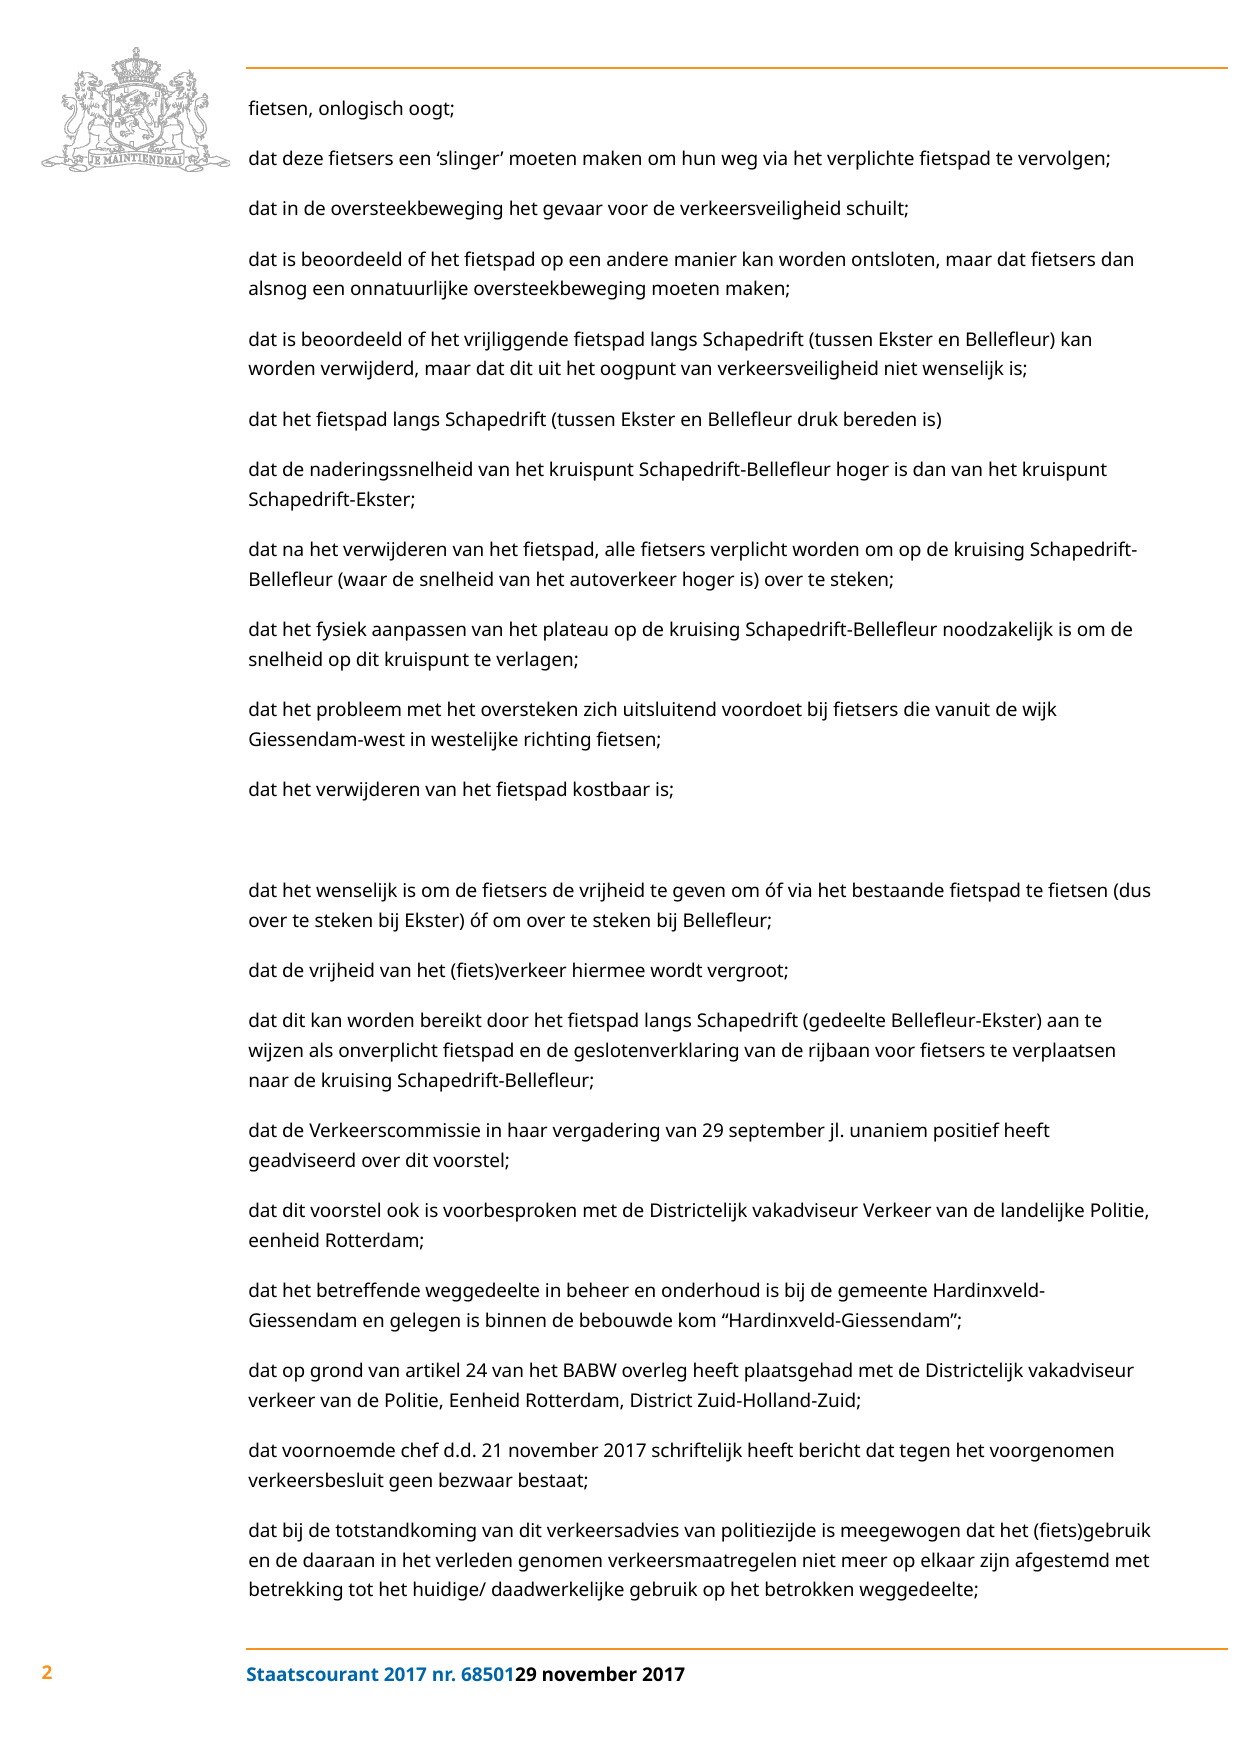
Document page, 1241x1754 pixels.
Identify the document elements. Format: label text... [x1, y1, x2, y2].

text dat voornoemde chef d.d. 21 november 2017 schriftelijk heeft bericht dat tegen het voorgenomen verkeersbesluit geen bezwaar bestaat; [248, 1437, 1152, 1493]
picture [41, 47, 231, 172]
text dat is beoordeeld of het fietspad op een andere manier kan worden ontsloten, maar dat fietsers dan alsnog een onnatuurlijke oversteekbeweging moeten maken; [248, 246, 1152, 301]
text dat deze fietsers een ‘slinger’ moeten maken om hun weg via het verplichte fietspad te vervolgen; [248, 145, 1152, 171]
text dat de Verkeerscommissie in haar vergadering van 29 september jl. unaniem positief heeft geadviseerd over dit voorstel; [248, 1117, 1152, 1173]
text dat de vrijheid van het (fiets)verkeer hiermee wordt vergroot; [248, 957, 1152, 983]
text dat is beoordeeld of het vrijliggende fietspad langs Schapedrift (tussen Ekster en Bellefleur) kan worden verwijderd, maar dat dit uit het oogpunt van verkeersveiligheid niet wenselijk is; [248, 326, 1152, 381]
text dat in de oversteekbeweging het gevaar voor de verkeersveiligheid schuilt; [248, 196, 1152, 221]
text dat het probleem met het oversteken zich uitsluitend voordoet bij fietsers die vanuit de wijk Giessendam-west in westelijke richting fietsen; [248, 696, 1152, 752]
text dat de naderingssnelheid van het kruispunt Schapedrift-Bellefleur hoger is dan van het kruispunt Schapedrift-Ekster; [248, 456, 1152, 512]
text dat het verwijderen van het fietspad kostbaar is; [248, 776, 1152, 802]
text dat op grond van artikel 24 van het BABW overleg heeft plaatsgehad met de Districtelijk vakadviseur verkeer van de Politie, Eenheid Rotterdam, District Zuid-Holland-Zuid; [248, 1357, 1152, 1413]
text dat het fietspad langs Schapedrift (tussen Ekster en Bellefleur druk bereden is) [248, 406, 1152, 432]
text dat het fysiek aanpassen van het plateau op de kruising Schapedrift-Bellefleur noodzakelijk is om de snelheid op dit kruispunt te verlagen; [248, 616, 1152, 672]
text dat het wenselijk is om de fietsers de vrijheid te geven om óf via het bestaande fietspad te fietsen (dus over te steken bij Ekster) óf om over te steken bij Bellefleur; [248, 877, 1152, 933]
text dat dit voorstel ook is voorbesproken met de Districtelijk vakadviseur Verkeer van de landelijke Politie, eenheid Rotterdam; [248, 1197, 1152, 1253]
text fietsen, onlogisch oogt; [248, 95, 1152, 121]
text dat het betreffende weggedeelte in beheer en onderhoud is bij de gemeente Hardinxveld-Giessendam en gelegen is binnen de bebouwde kom “Hardinxveld-Giessendam”; [248, 1277, 1152, 1333]
text dat bij de totstandkoming van dit verkeersadvies van politiezijde is meegewogen dat het (fiets)gebruik en de daaraan in het verleden genomen verkeersmaatregelen niet meer op elkaar zijn afgestemd met betrekking tot het huidige/ daadwerkelijke gebruik op het betrokken weggedeelte; [248, 1517, 1152, 1602]
text dat dit kan worden bereikt door het fietspad langs Schapedrift (gedeelte Bellefleur-Ekster) aan te wijzen als onverplicht fietspad en de geslotenverklaring van de rijbaan voor fietsers te verplaatsen naar de kruising Schapedrift-Bellefleur; [248, 1008, 1152, 1093]
text dat na het verwijderen van het fietspad, alle fietsers verplicht worden om op de kruising Schapedrift-Bellefleur (waar de snelheid van het autoverkeer hoger is) over te steken; [248, 536, 1152, 592]
